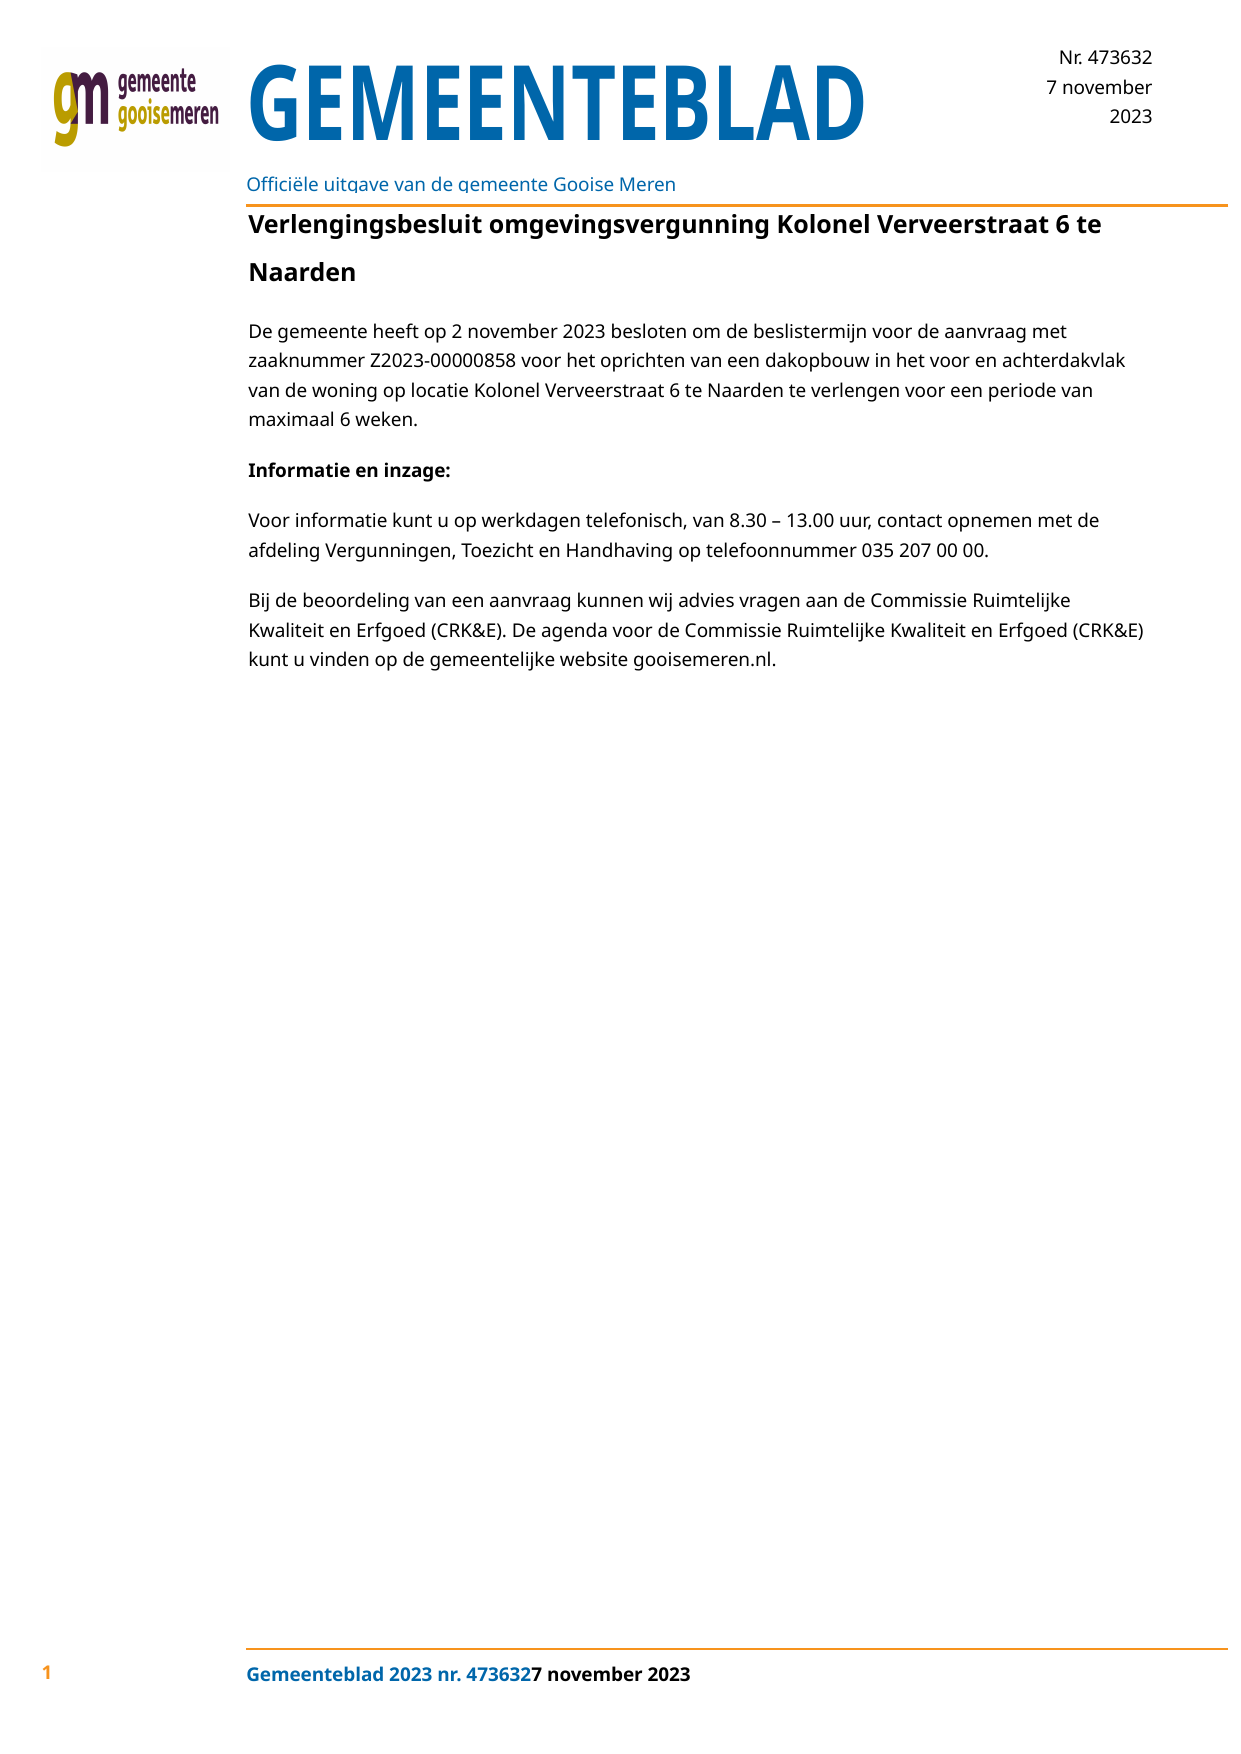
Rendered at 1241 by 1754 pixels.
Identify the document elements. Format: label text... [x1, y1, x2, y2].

picture [41, 47, 231, 172]
text Informatie en inzage: [248, 457, 1152, 483]
text Voor informatie kunt u op werkdagen telefonisch, van 8.30 – 13.00 uur, contact opnemen met de afdeling Vergunningen, Toezicht en Handhaving op telefoonnummer 035 207 00 00. [248, 507, 1152, 563]
text Verlengingsbesluit omgevingsvergunning Kolonel Verveerstraat 6 te Naarden [248, 207, 1152, 288]
text De gemeente heeft op 2 november 2023 besloten om de beslistermijn voor de aanvraag met zaaknummer Z2023-00000858 voor het oprichten van een dakopbouw in het voor en achterdakvlak van de woning op locatie Kolonel Verveerstraat 6 te Naarden te verlengen voor een periode van maximaal 6 weken. [248, 318, 1152, 432]
text Bij de beoordeling van een aanvraag kunnen wij advies vragen aan de Commissie Ruimtelijke Kwaliteit en Erfgoed (CRK&E). De agenda voor de Commissie Ruimtelijke Kwaliteit en Erfgoed (CRK&E) kunt u vinden op de gemeentelijke website gooisemeren.nl. [248, 587, 1152, 672]
